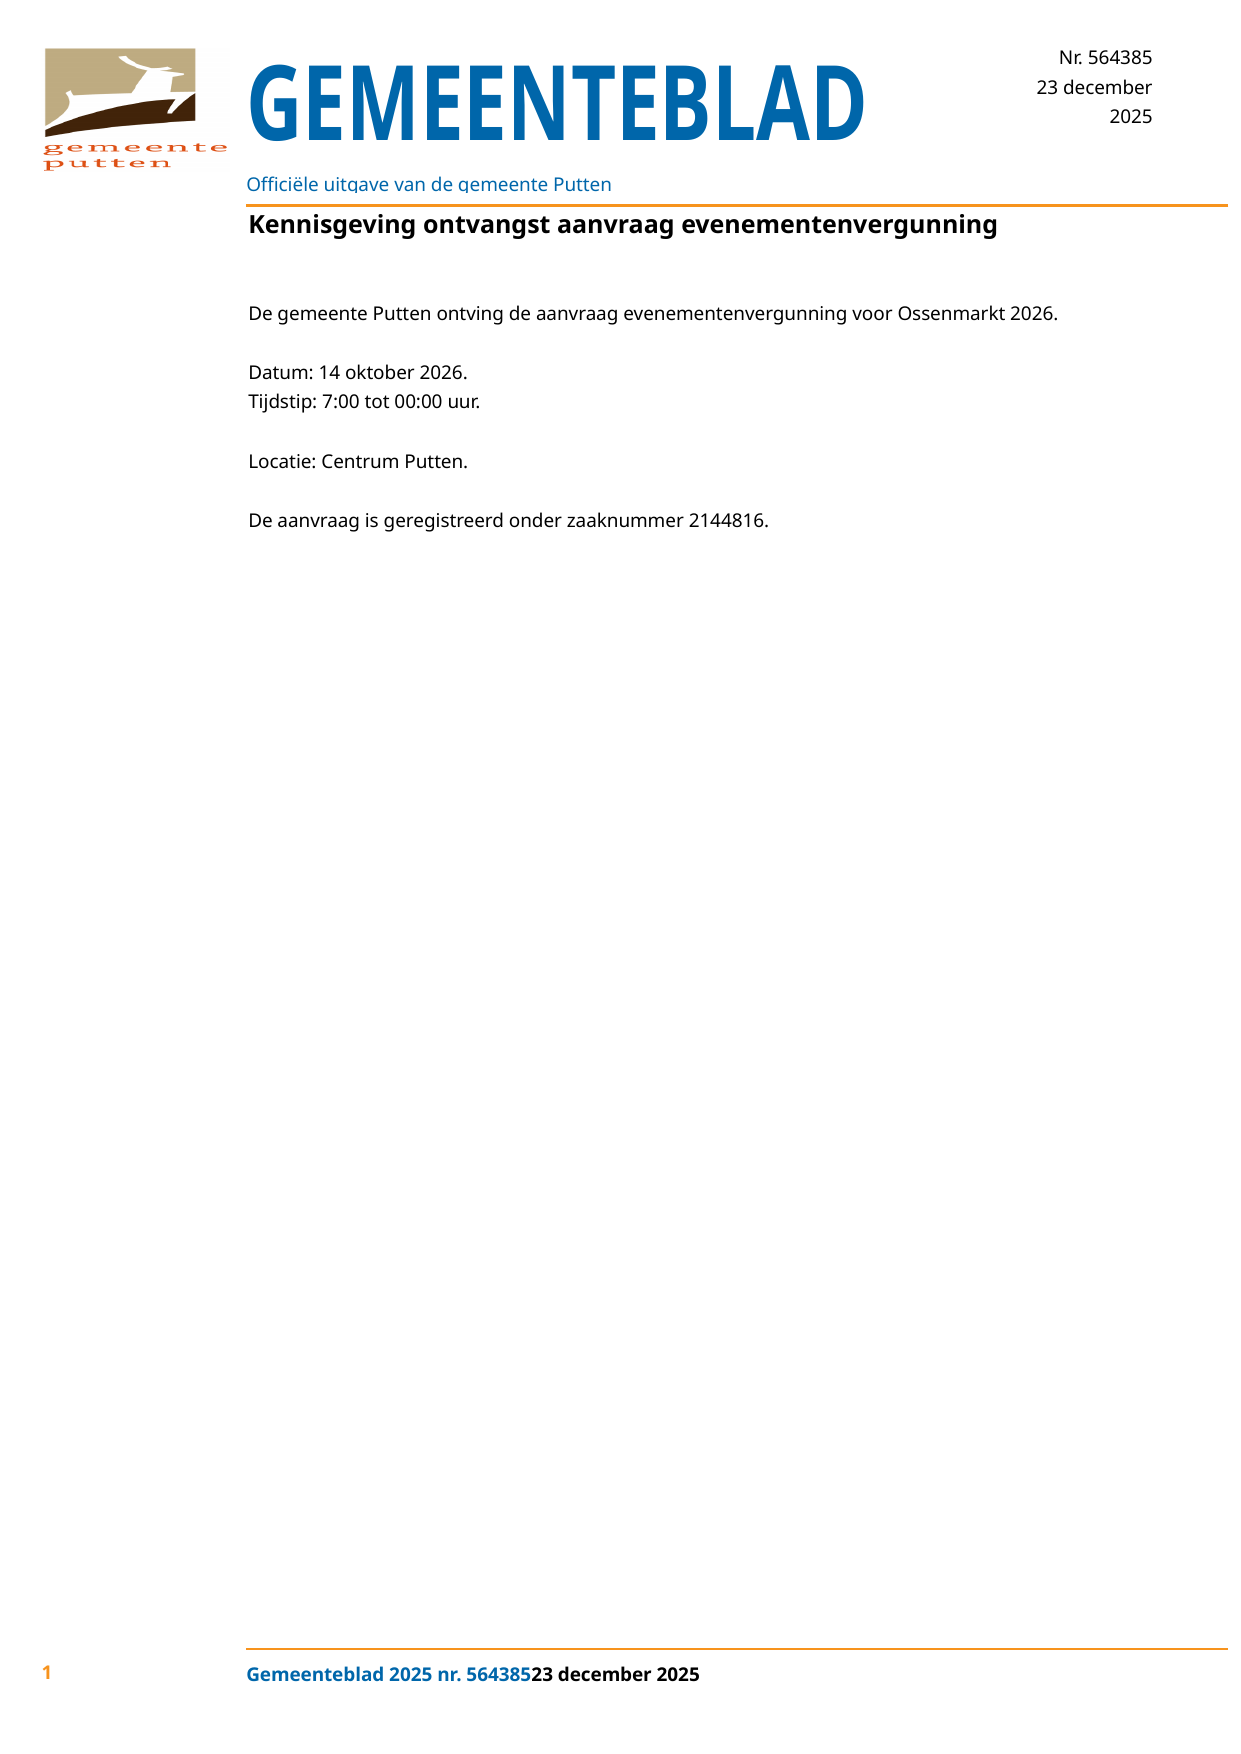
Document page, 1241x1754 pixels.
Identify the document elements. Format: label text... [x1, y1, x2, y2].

text Datum: 14 oktober 2026. [248, 359, 1152, 385]
text Locatie: Centrum Putten. [248, 448, 1152, 473]
text Kennisgeving ontvangst aanvraag evenementenvergunning [248, 207, 1152, 241]
picture [41, 47, 231, 172]
text Tijdstip: 7:00 tot 00:00 uur. [248, 389, 1152, 414]
text De gemeente Putten ontving de aanvraag evenementenvergunning voor Ossenmarkt 2026. [248, 300, 1152, 326]
text De aanvraag is geregistreerd onder zaaknummer 2144816. [248, 507, 1152, 533]
